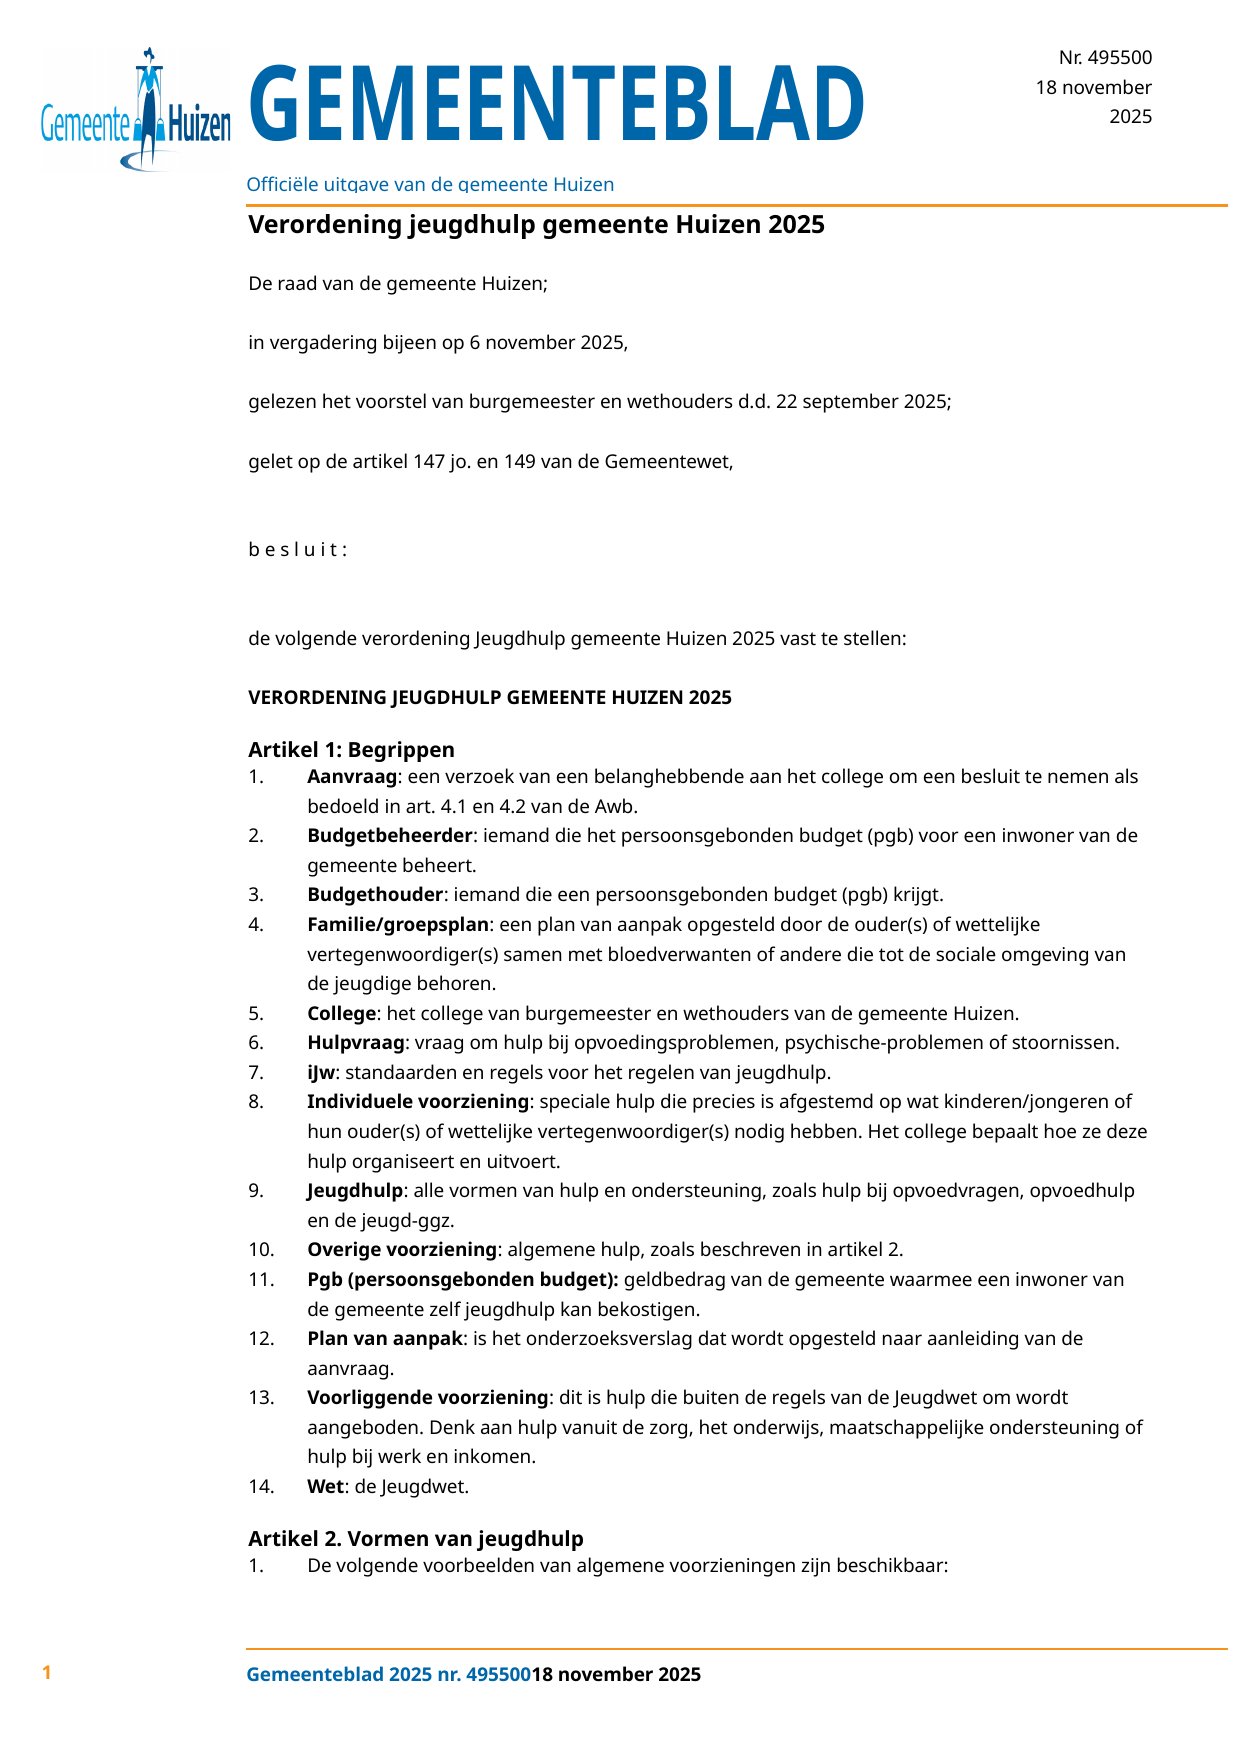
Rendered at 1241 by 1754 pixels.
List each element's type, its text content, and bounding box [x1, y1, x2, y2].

list Familie/groepsplan: een plan van aanpak opgesteld door de ouder(s) of wettelijke vertegenwoordiger(s) samen met bloedverwanten of andere die tot de sociale omgeving van de jeugdige behoren. [248, 911, 1152, 996]
list Jeugdhulp: alle vormen van hulp en ondersteuning, zoals hulp bij opvoedvragen, opvoedhulp en de jeugd-ggz. [248, 1177, 1152, 1233]
list iJw: standaarden en regels voor het regelen van jeugdhulp. [248, 1059, 1152, 1085]
list College: het college van burgemeester en wethouders van de gemeente Huizen. [248, 1000, 1152, 1026]
list Hulpvraag: vraag om hulp bij opvoedingsproblemen, psychische-problemen of stoornissen. [248, 1029, 1152, 1055]
text gelet op de artikel 147 jo. en 149 van de Gemeentewet, [248, 448, 1152, 473]
text in vergadering bijeen op 6 november 2025, [248, 329, 1152, 355]
list De volgende voorbeelden van algemene voorzieningen zijn beschikbaar: [248, 1552, 1152, 1578]
picture [41, 47, 231, 172]
text Artikel 1: Begrippen [248, 735, 1152, 763]
text gelezen het voorstel van burgemeester en wethouders d.d. 22 september 2025; [248, 389, 1152, 414]
text Verordening jeugdhulp gemeente Huizen 2025 [248, 207, 1152, 241]
text b e s l u i t : [248, 537, 1152, 562]
text VERORDENING JEUGDHULP GEMEENTE HUIZEN 2025 [248, 684, 1152, 710]
text Artikel 2. Vormen van jeugdhulp [248, 1524, 1152, 1552]
text De raad van de gemeente Huizen; [248, 270, 1152, 296]
list Plan van aanpak: is het onderzoeksverslag dat wordt opgesteld naar aanleiding van de aanvraag. [248, 1325, 1152, 1381]
list Budgetbeheerder: iemand die het persoonsgebonden budget (pgb) voor een inwoner van de gemeente beheert. [248, 822, 1152, 878]
list Wet: de Jeugdwet. [248, 1473, 1152, 1499]
list Aanvraag: een verzoek van een belanghebbende aan het college om een besluit te nemen als bedoeld in art. 4.1 en 4.2 van de Awb. [248, 763, 1152, 819]
list Individuele voorziening: speciale hulp die precies is afgestemd op wat kinderen/jongeren of hun ouder(s) of wettelijke vertegenwoordiger(s) nodig hebben. Het college bepaalt hoe ze deze hulp organiseert en uitvoert. [248, 1089, 1152, 1174]
list Pgb (persoonsgebonden budget): geldbedrag van de gemeente waarmee een inwoner van de gemeente zelf jeugdhulp kan bekostigen. [248, 1266, 1152, 1322]
list Voorliggende voorziening: dit is hulp die buiten de regels van de Jeugdwet om wordt aangeboden. Denk aan hulp vanuit de zorg, het onderwijs, maatschappelijke ondersteuning of hulp bij werk en inkomen. [248, 1384, 1152, 1469]
list Budgethouder: iemand die een persoonsgebonden budget (pgb) krijgt. [248, 882, 1152, 907]
list Overige voorziening: algemene hulp, zoals beschreven in artikel 2. [248, 1237, 1152, 1262]
text de volgende verordening Jeugdhulp gemeente Huizen 2025 vast te stellen: [248, 625, 1152, 651]
